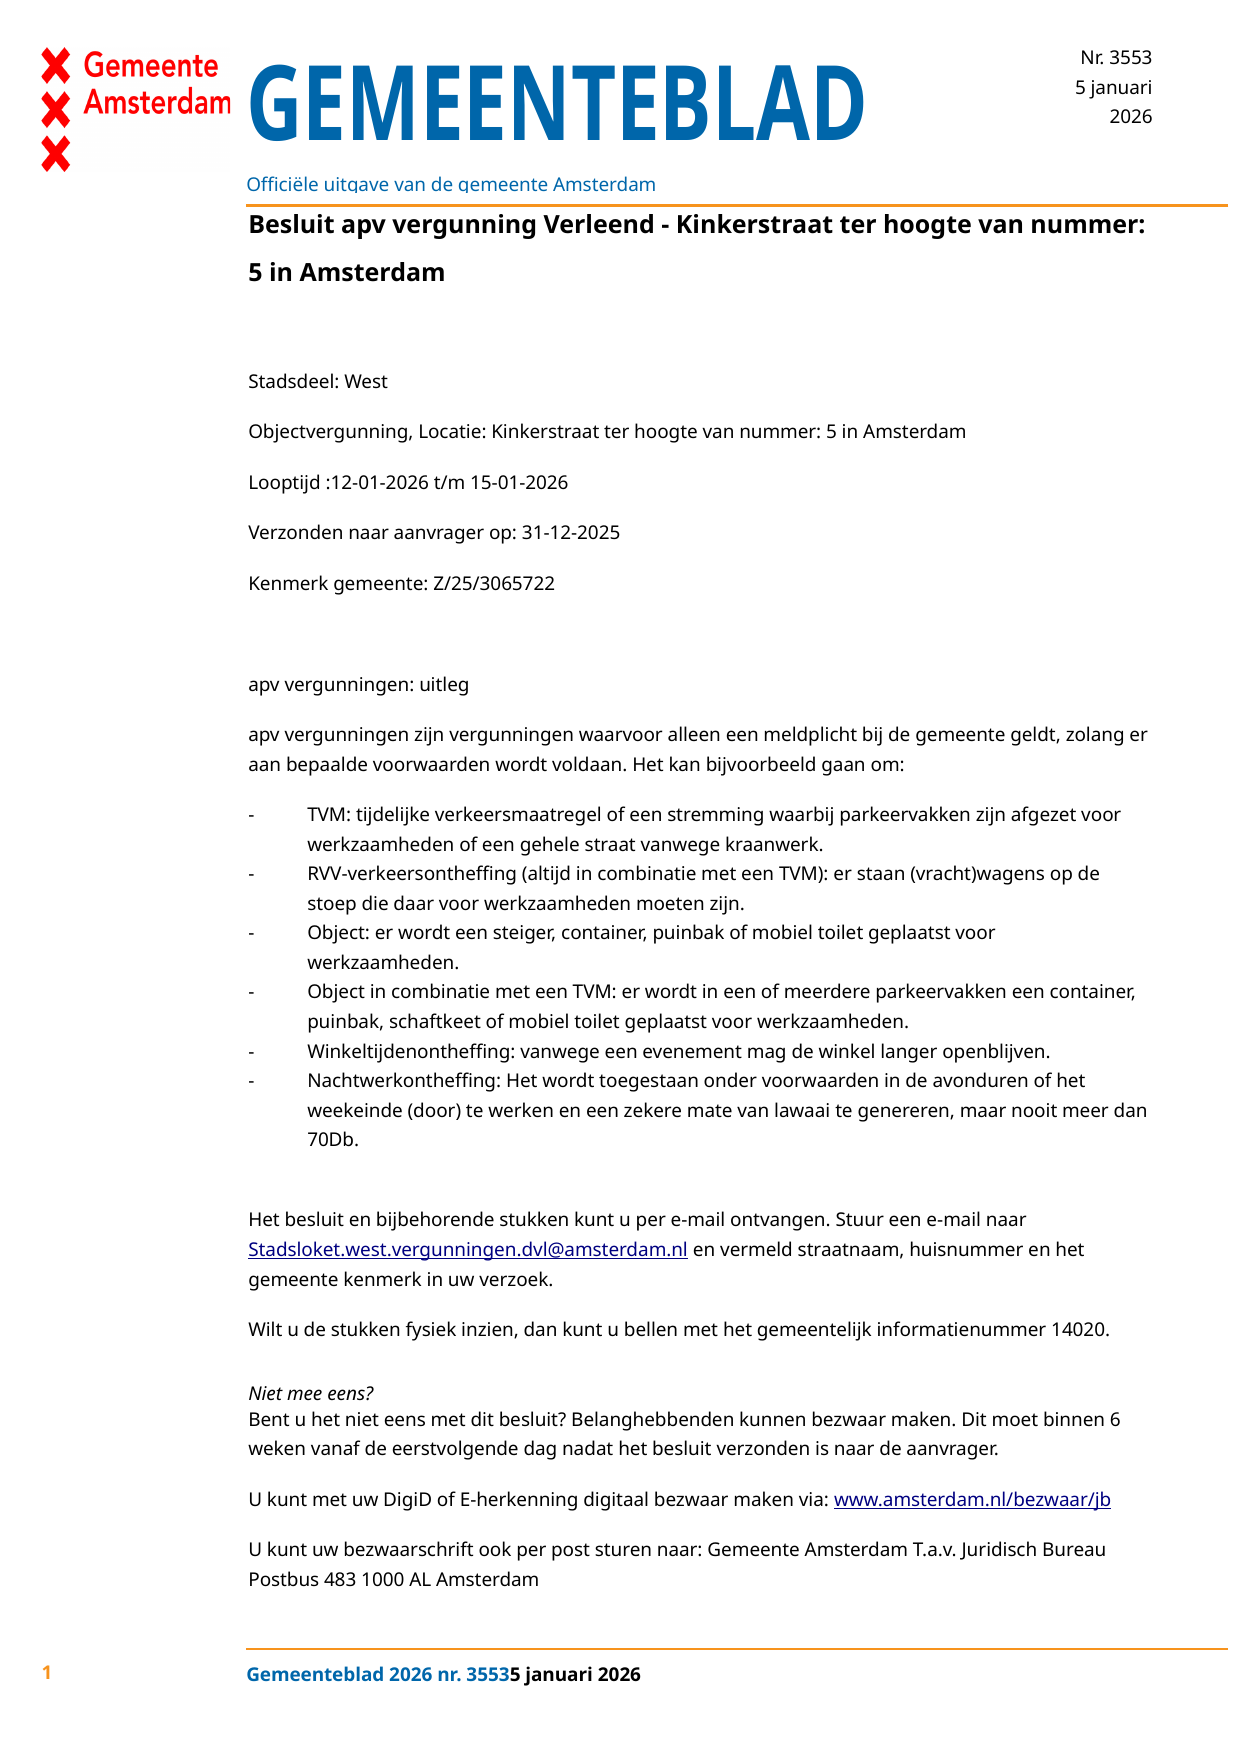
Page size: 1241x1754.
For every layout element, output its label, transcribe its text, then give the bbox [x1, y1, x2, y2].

text Looptijd :12-01-2026 t/m 15-01-2026 [248, 469, 1152, 495]
list Winkeltijdenontheffing: vanwege een evenement mag de winkel langer openblijven. [248, 1038, 1152, 1064]
text Objectvergunning, Locatie: Kinkerstraat ter hoogte van nummer: 5 in Amsterdam [248, 419, 1152, 444]
text apv vergunningen zijn vergunningen waarvoor alleen een meldplicht bij de gemeente geldt, zolang er aan bepaalde voorwaarden wordt voldaan. Het kan bijvoorbeeld gaan om: [248, 721, 1152, 777]
text Besluit apv vergunning Verleend - Kinkerstraat ter hoogte van nummer: 5 in Amsterdam [248, 207, 1152, 288]
list Object in combinatie met een TVM: er wordt in een of meerdere parkeervakken een container, puinbak, schaftkeet of mobiel toilet geplaatst voor werkzaamheden. [248, 979, 1152, 1034]
list Object: er wordt een steiger, container, puinbak of mobiel toilet geplaatst voor werkzaamheden. [248, 919, 1152, 975]
text U kunt met uw DigiD of E-herkenning digitaal bezwaar maken via: www.amsterdam.nl/bezwaar/jb [248, 1486, 1152, 1512]
list Nachtwerkontheffing: Het wordt toegestaan onder voorwaarden in de avonduren of het weekeinde (door) te werken en een zekere mate van lawaai te genereren, maar nooit meer dan 70Db. [248, 1067, 1152, 1152]
text Stadsdeel: West [248, 368, 1152, 394]
text Bent u het niet eens met dit besluit? Belanghebbenden kunnen bezwaar maken. Dit moet binnen 6 weken vanaf de eerstvolgende dag nadat het besluit verzonden is naar de aanvrager. [248, 1406, 1152, 1461]
text Niet mee eens? [248, 1380, 1152, 1406]
text Kenmerk gemeente: Z/25/3065722 [248, 570, 1152, 596]
text Wilt u de stukken fysiek inzien, dan kunt u bellen met het gemeentelijk informatienummer 14020. [248, 1316, 1152, 1342]
picture [41, 47, 231, 172]
list TVM: tijdelijke verkeersmaatregel of een stremming waarbij parkeervakken zijn afgezet voor werkzaamheden of een gehele straat vanwege kraanwerk. [248, 801, 1152, 857]
text Verzonden naar aanvrager op: 31-12-2025 [248, 519, 1152, 545]
text U kunt uw bezwaarschrift ook per post sturen naar: Gemeente Amsterdam T.a.v. Juridisch Bureau Postbus 483 1000 AL Amsterdam [248, 1536, 1152, 1592]
text Het besluit en bijbehorende stukken kunt u per e-mail ontvangen. Stuur een e-mail naar Stadsloket.west.vergunningen.dvl@amsterdam.nl en vermeld straatnaam, huisnummer en het gemeente kenmerk in uw verzoek. [248, 1207, 1152, 1292]
text apv vergunningen: uitleg [248, 671, 1152, 697]
list RVV-verkeersontheffing (altijd in combinatie met een TVM): er staan (vracht)wagens op de stoep die daar voor werkzaamheden moeten zijn. [248, 860, 1152, 916]
